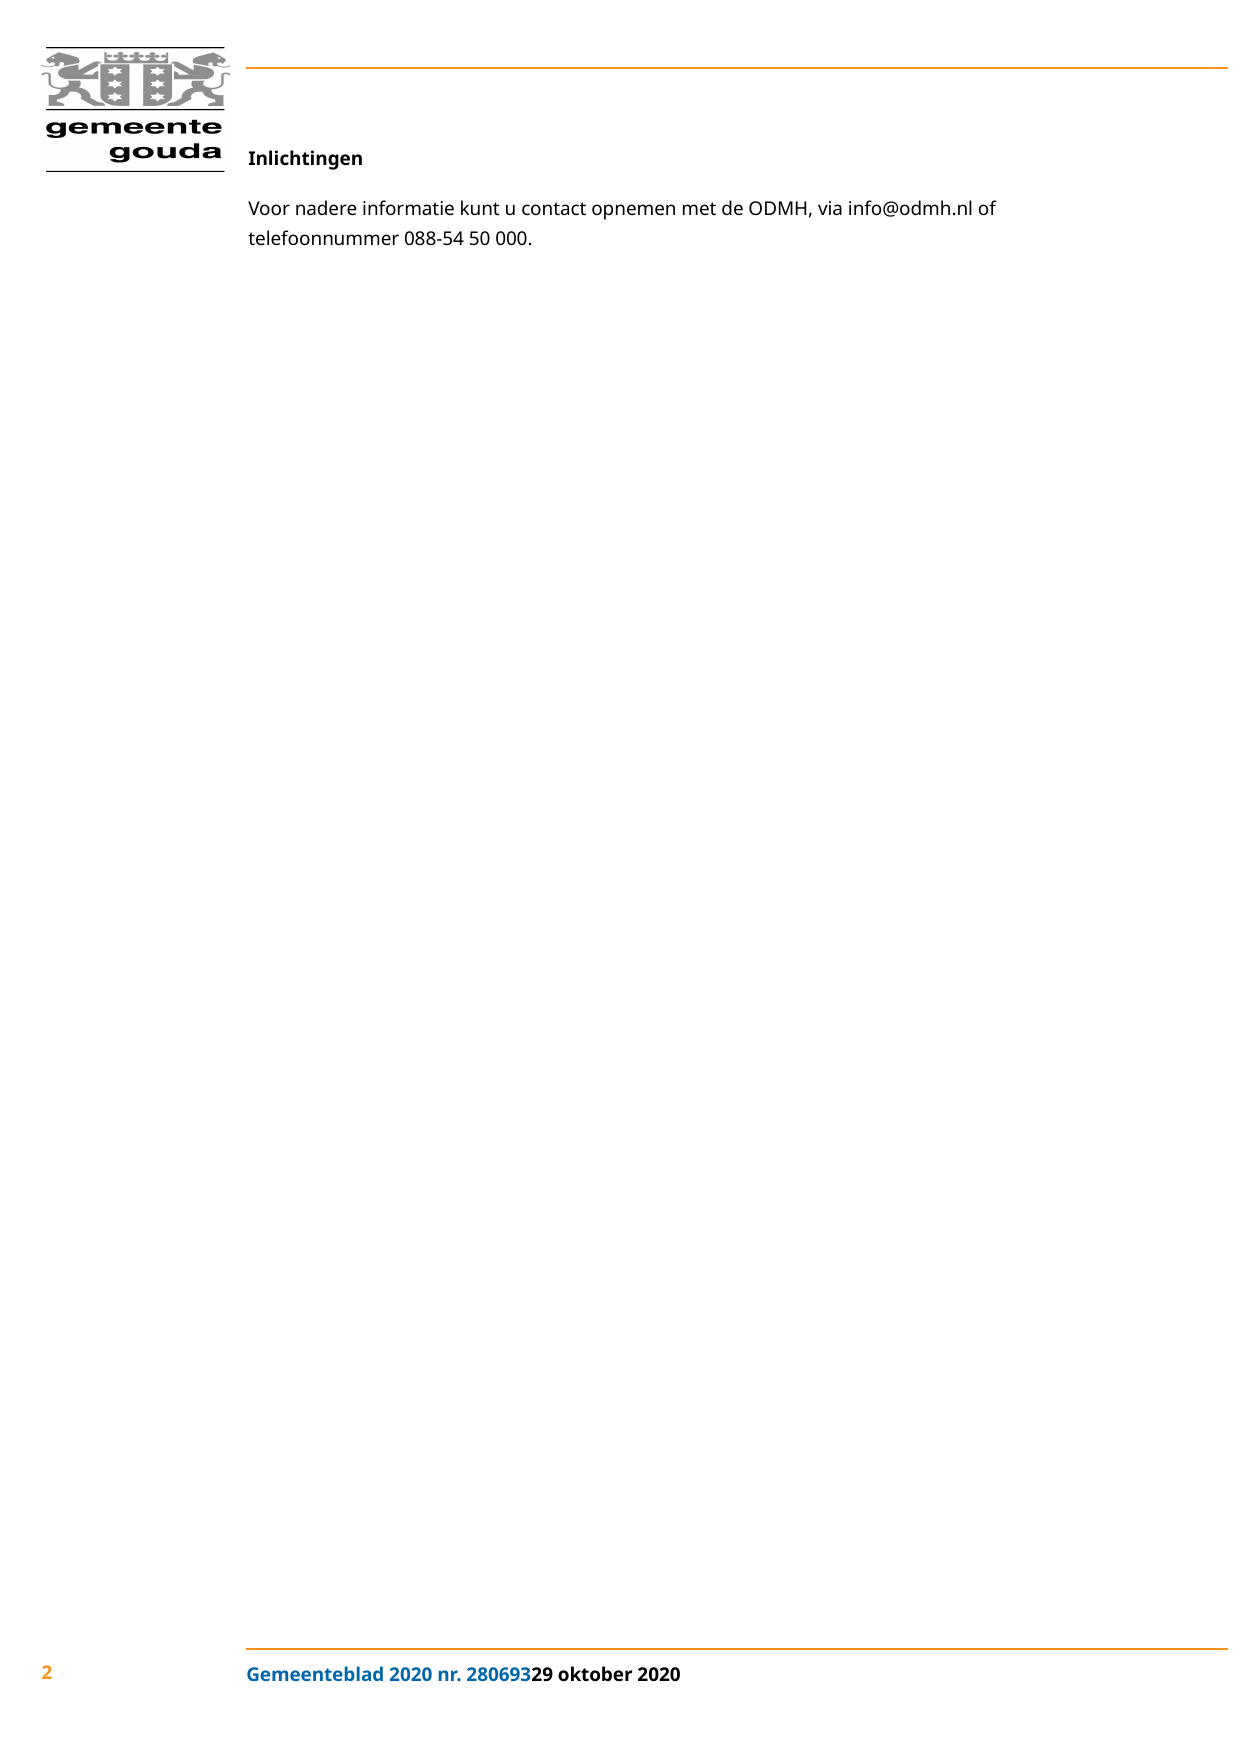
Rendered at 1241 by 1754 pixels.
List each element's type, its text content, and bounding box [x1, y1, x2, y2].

text Voor nadere informatie kunt u contact opnemen met de ODMH, via info@odmh.nl of telefoonnummer 088-54 50 000. [248, 196, 1152, 251]
picture [41, 47, 231, 172]
text Inlichtingen [248, 145, 1152, 171]
